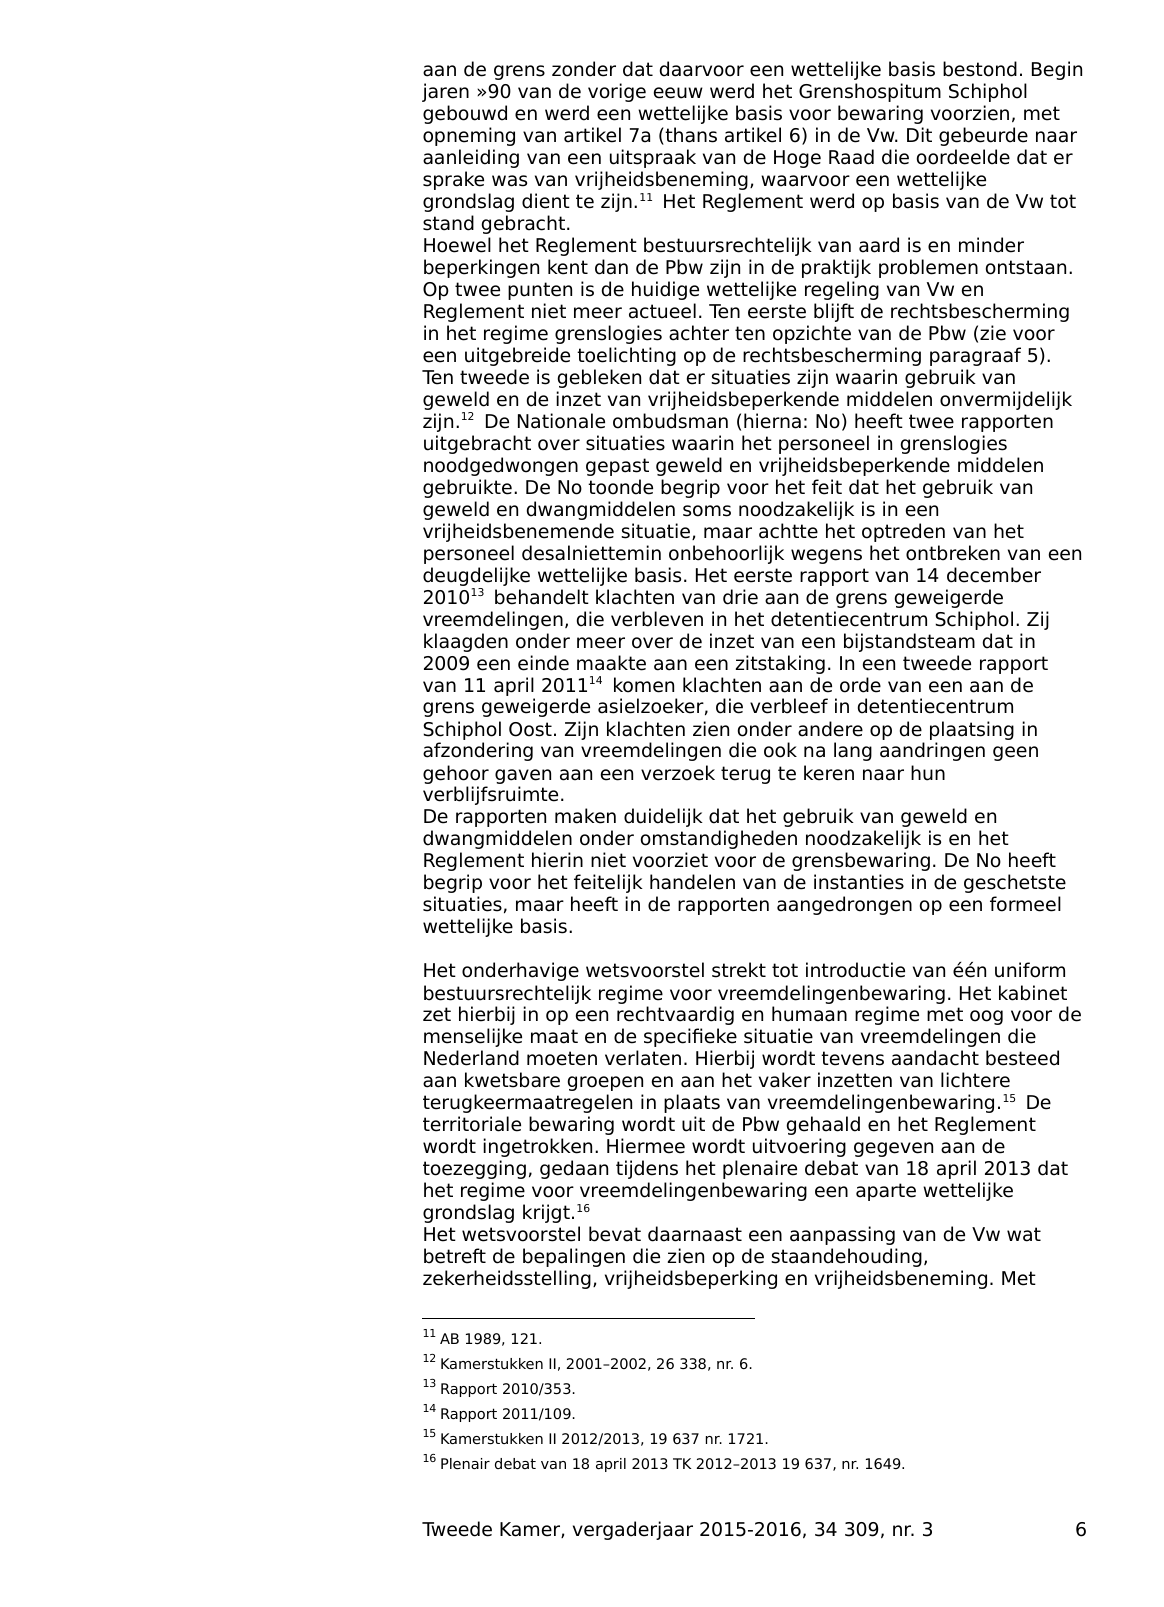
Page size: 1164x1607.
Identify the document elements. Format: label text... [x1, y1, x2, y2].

text Het wetsvoorstel bevat daarnaast een aanpassing van de Vw wat betreft de bepalingen die zien op de staandehouding, zekerheidsstelling, vrijheidsbeperking en vrijheidsbeneming. Met [422, 1224, 1087, 1290]
text Rapport 2010/353. [422, 1377, 1087, 1399]
text De rapporten maken duidelijk dat het gebruik van geweld en dwangmiddelen onder omstandigheden noodzakelijk is en het Reglement hierin niet voorziet voor de grensbewaring. De No heeft begrip voor het feitelijk handelen van de instanties in de geschetste situaties, maar heeft in de rapporten aangedrongen op een formeel wettelijke basis. [422, 806, 1087, 938]
text AB 1989, 121. [422, 1327, 1087, 1349]
text Plenair debat van 18 april 2013 TK 2012–2013 19 637, nr. 1649. [422, 1452, 1087, 1474]
text Rapport 2011/109. [422, 1402, 1087, 1424]
text Kamerstukken II 2012/2013, 19 637 nr. 1721. [422, 1427, 1087, 1449]
text Hoewel het Reglement bestuursrechtelijk van aard is en minder beperkingen kent dan de Pbw zijn in de praktijk problemen ontstaan. Op twee punten is de huidige wettelijke regeling van Vw en Reglement niet meer actueel. Ten eerste blijft de rechtsbescherming in het regime grenslogies achter ten opzichte van de Pbw (zie voor een uitgebreide toelichting op de rechtsbescherming paragraaf 5). Ten tweede is gebleken dat er situaties zijn waarin gebruik van geweld en de inzet van vrijheidsbeperkende middelen onvermijdelijk zijn. De Nationale ombudsman (hierna: No) heeft twee rapporten uitgebracht over situaties waarin het personeel in grenslogies noodgedwongen gepast geweld en vrijheidsbeperkende middelen gebruikte. De No toonde begrip voor het feit dat het gebruik van geweld en dwangmiddelen soms noodzakelijk is in een vrijheidsbenemende situatie, maar achtte het optreden van het personeel desalniettemin onbehoorlijk wegens het ontbreken van een deugdelijke wettelijke basis. Het eerste rapport van 14 december 2010 behandelt klachten van drie aan de grens geweigerde vreemdelingen, die verbleven in het detentiecentrum Schiphol. Zij klaagden onder meer over de inzet van een bijstandsteam dat in 2009 een einde maakte aan een zitstaking. In een tweede rapport van 11 april 2011 komen klachten aan de orde van een aan de grens geweigerde asielzoeker, die verbleef in detentiecentrum Schiphol Oost. Zijn klachten zien onder andere op de plaatsing in afzondering van vreemdelingen die ook na lang aandringen geen gehoor gaven aan een verzoek terug te keren naar hun verblijfsruimte. [422, 235, 1087, 806]
text Kamerstukken II, 2001–2002, 26 338, nr. 6. [422, 1352, 1087, 1374]
text Het onderhavige wetsvoorstel strekt tot introductie van één uniform bestuursrechtelijk regime voor vreemdelingenbewaring. Het kabinet zet hierbij in op een rechtvaardig en humaan regime met oog voor de menselijke maat en de specifieke situatie van vreemdelingen die Nederland moeten verlaten. Hierbij wordt tevens aandacht besteed aan kwetsbare groepen en aan het vaker inzetten van lichtere terugkeermaatregelen in plaats van vreemdelingenbewaring. De territoriale bewaring wordt uit de Pbw gehaald en het Reglement wordt ingetrokken. Hiermee wordt uitvoering gegeven aan de toezegging, gedaan tijdens het plenaire debat van 18 april 2013 dat het regime voor vreemdelingenbewaring een aparte wettelijke grondslag krijgt. [422, 960, 1087, 1224]
text aan de grens zonder dat daarvoor een wettelijke basis bestond. Begin jaren »90 van de vorige eeuw werd het Grenshospitum Schiphol gebouwd en werd een wettelijke basis voor bewaring voorzien, met opneming van artikel 7a (thans artikel 6) in de Vw. Dit gebeurde naar aanleiding van een uitspraak van de Hoge Raad die oordeelde dat er sprake was van vrijheidsbeneming, waarvoor een wettelijke grondslag dient te zijn. Het Reglement werd op basis van de Vw tot stand gebracht. [422, 59, 1087, 235]
